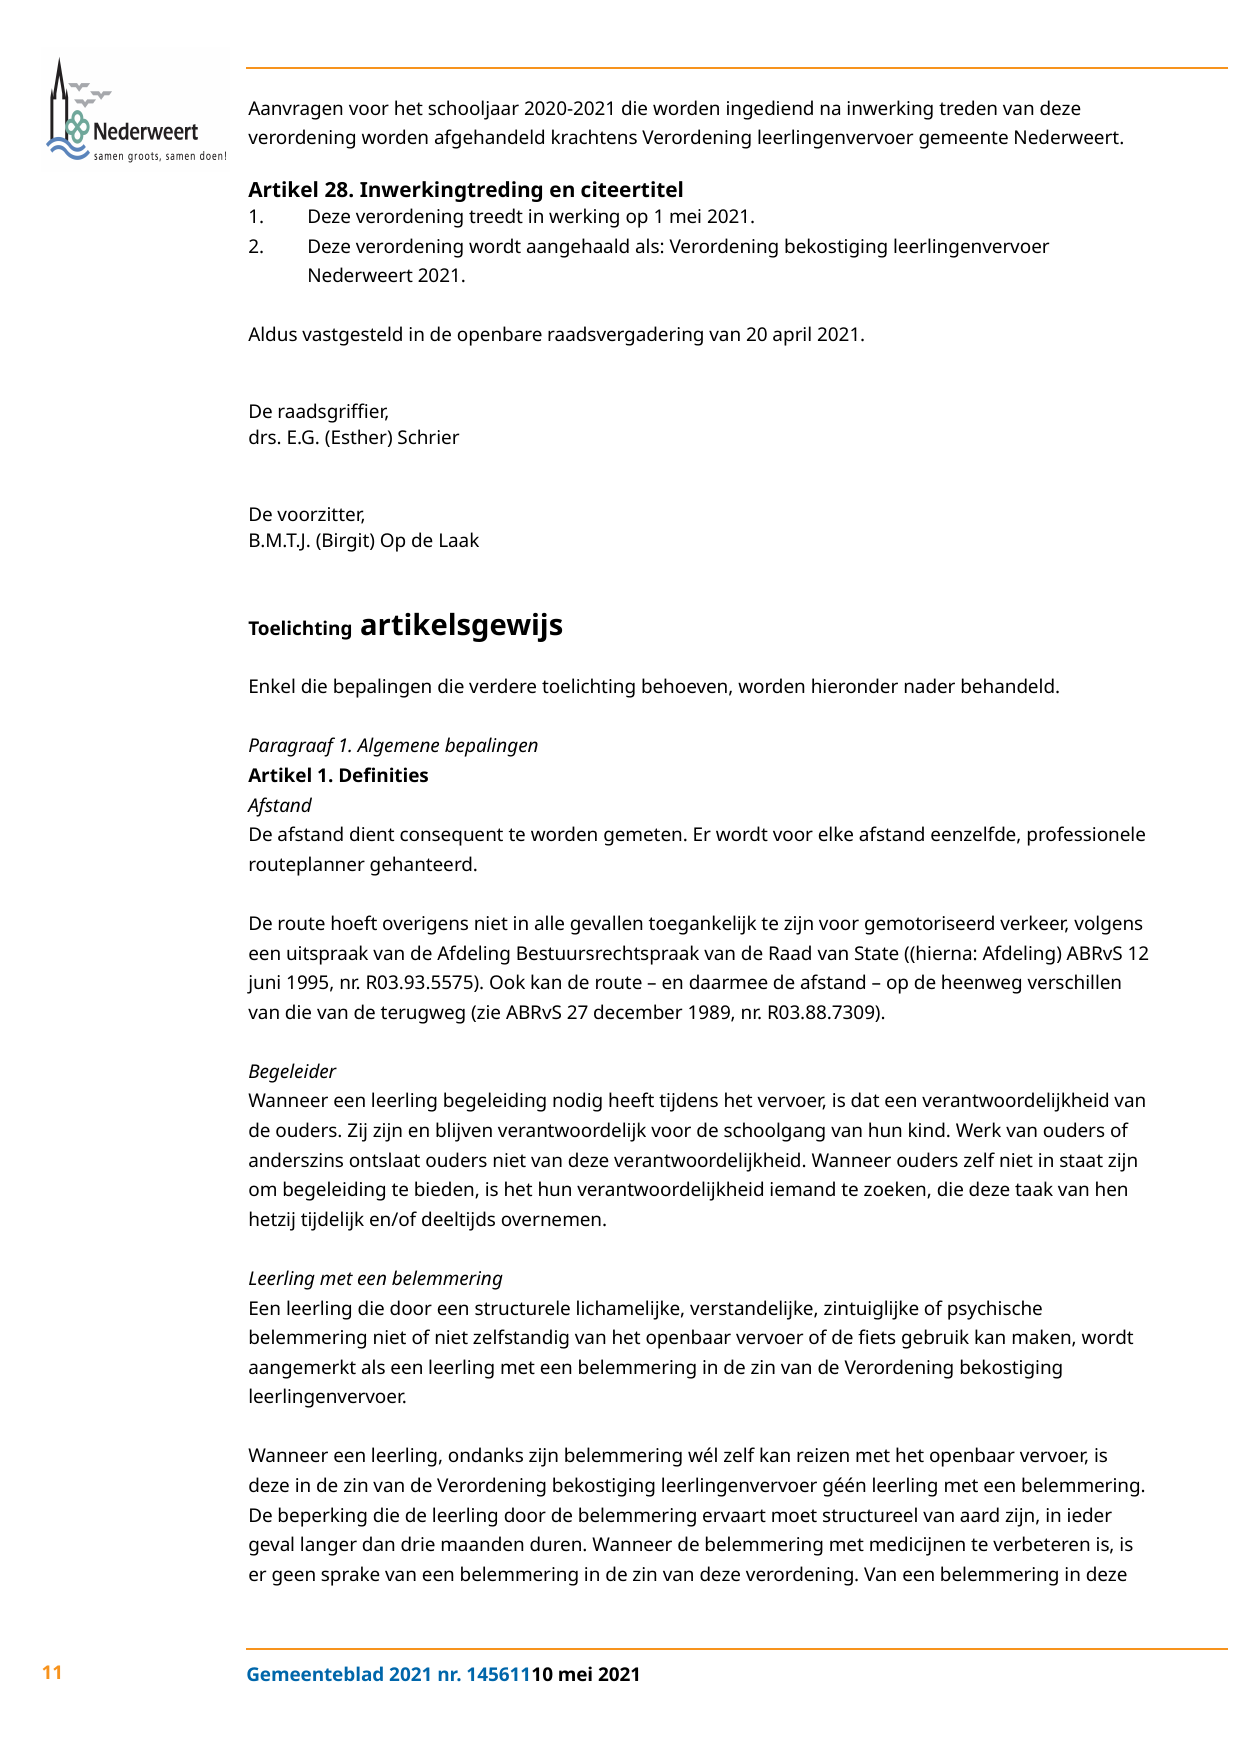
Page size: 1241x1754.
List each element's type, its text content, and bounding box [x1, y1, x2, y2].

text Artikel 1. Definities [248, 762, 1152, 788]
list Deze verordening treedt in werking op 1 mei 2021. [248, 203, 1152, 229]
text Artikel 28. Inwerkingtreding en citeertitel [248, 175, 1152, 203]
text Paragraaf 1. Algemene bepalingen [248, 733, 1152, 758]
list Deze verordening wordt aangehaald als: Verordening bekostiging leerlingenvervoer Nederweert 2021. [248, 233, 1152, 288]
text Aldus vastgesteld in de openbare raadsvergadering van 20 april 2021. [248, 322, 1152, 347]
text Wanneer een leerling, ondanks zijn belemmering wél zelf kan reizen met het openbaar vervoer, is deze in de zin van de Verordening bekostiging leerlingenvervoer géén leerling met een belemmering. De beperking die de leerling door de belemmering ervaart moet structureel van aard zijn, in ieder geval langer dan drie maanden duren. Wanneer de belemmering met medicijnen te verbeteren is, is er geen sprake van een belemmering in de zin van deze verordening. Van een belemmering in deze [248, 1443, 1152, 1587]
text drs. E.G. (Esther) Schrier [248, 424, 1152, 450]
text De voorzitter, [248, 502, 1152, 527]
text Begeleider [248, 1058, 1152, 1084]
text Enkel die bepalingen die verdere toelichting behoeven, worden hieronder nader behandeld. [248, 673, 1152, 699]
text De raadsgriffier, [248, 399, 1152, 424]
text Afstand [248, 792, 1152, 817]
text De route hoeft overigens niet in alle gevallen toegankelijk te zijn voor gemotoriseerd verkeer, volgens een uitspraak van de Afdeling Bestuursrechtspraak van de Raad van State ((hierna: Afdeling) ABRvS 12 juni 1995, nr. R03.93.5575). Ook kan de route – en daarmee de afstand – op de heenweg verschillen van die van de terugweg (zie ABRvS 27 december 1989, nr. R03.88.7309). [248, 910, 1152, 1024]
text Leerling met een belemmering [248, 1265, 1152, 1291]
picture [41, 47, 231, 172]
text Toelichting artikelsgewijs [248, 604, 1152, 644]
text Aanvragen voor het schooljaar 2020-2021 die worden ingediend na inwerking treden van deze verordening worden afgehandeld krachtens Verordening leerlingenvervoer gemeente Nederweert. [248, 95, 1152, 150]
text Een leerling die door een structurele lichamelijke, verstandelijke, zintuiglijke of psychische belemmering niet of niet zelfstandig van het openbaar vervoer of de fiets gebruik kan maken, wordt aangemerkt als een leerling met een belemmering in de zin van de Verordening bekostiging leerlingenvervoer. [248, 1295, 1152, 1409]
text De afstand dient consequent te worden gemeten. Er wordt voor elke afstand eenzelfde, professionele routeplanner gehanteerd. [248, 821, 1152, 877]
text Wanneer een leerling begeleiding nodig heeft tijdens het vervoer, is dat een verantwoordelijkheid van de ouders. Zij zijn en blijven verantwoordelijk voor de schoolgang van hun kind. Werk van ouders of anderszins ontslaat ouders niet van deze verantwoordelijkheid. Wanneer ouders zelf niet in staat zijn om begeleiding te bieden, is het hun verantwoordelijkheid iemand te zoeken, die deze taak van hen hetzij tijdelijk en/of deeltijds overnemen. [248, 1088, 1152, 1232]
text B.M.T.J. (Birgit) Op de Laak [248, 527, 1152, 553]
